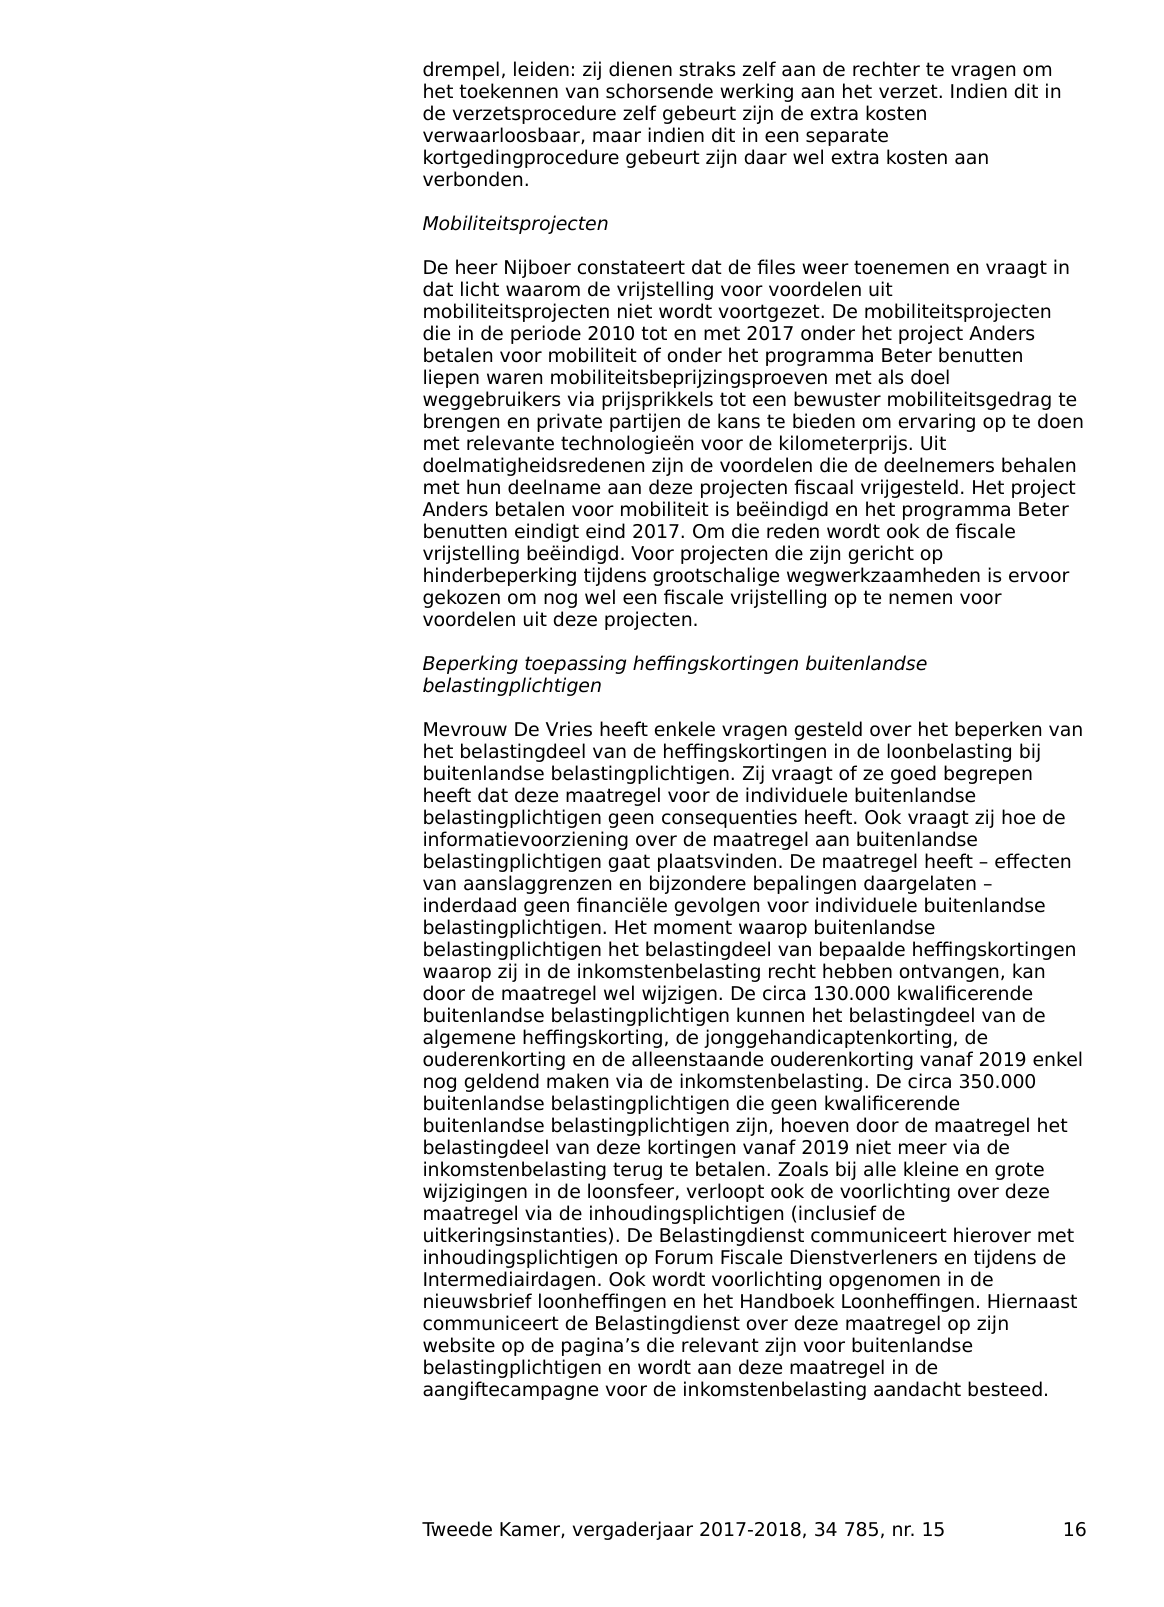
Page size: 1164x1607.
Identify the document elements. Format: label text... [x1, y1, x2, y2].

subtitle Mobiliteitsprojecten [422, 213, 1087, 235]
text Mevrouw De Vries heeft enkele vragen gesteld over het beperken van het belastingdeel van de heffingskortingen in de loonbelasting bij buitenlandse belastingplichtigen. Zij vraagt of ze goed begrepen heeft dat deze maatregel voor de individuele buitenlandse belastingplichtigen geen consequenties heeft. Ook vraagt zij hoe de informatievoorziening over de maatregel aan buitenlandse belastingplichtigen gaat plaatsvinden. De maatregel heeft – effecten van aanslaggrenzen en bijzondere bepalingen daargelaten – inderdaad geen financiële gevolgen voor individuele buitenlandse belastingplichtigen. Het moment waarop buitenlandse belastingplichtigen het belastingdeel van bepaalde heffingskortingen waarop zij in de inkomstenbelasting recht hebben ontvangen, kan door de maatregel wel wijzigen. De circa 130.000 kwalificerende buitenlandse belastingplichtigen kunnen het belastingdeel van de algemene heffingskorting, de jonggehandicaptenkorting, de ouderenkorting en de alleenstaande ouderenkorting vanaf 2019 enkel nog geldend maken via de inkomstenbelasting. De circa 350.000 buitenlandse belastingplichtigen die geen kwalificerende buitenlandse belastingplichtigen zijn, hoeven door de maatregel het belastingdeel van deze kortingen vanaf 2019 niet meer via de inkomstenbelasting terug te betalen. Zoals bij alle kleine en grote wijzigingen in de loonsfeer, verloopt ook de voorlichting over deze maatregel via de inhoudingsplichtigen (inclusief de uitkeringsinstanties). De Belastingdienst communiceert hierover met inhoudingsplichtigen op Forum Fiscale Dienstverleners en tijdens de Intermediairdagen. Ook wordt voorlichting opgenomen in de nieuwsbrief loonheffingen en het Handboek Loonheffingen. Hiernaast communiceert de Belastingdienst over deze maatregel op zijn website op de pagina’s die relevant zijn voor buitenlandse belastingplichtigen en wordt aan deze maatregel in de aangiftecampagne voor de inkomstenbelasting aandacht besteed. [422, 719, 1087, 1401]
text De heer Nijboer constateert dat de files weer toenemen en vraagt in dat licht waarom de vrijstelling voor voordelen uit mobiliteitsprojecten niet wordt voortgezet. De mobiliteitsprojecten die in de periode 2010 tot en met 2017 onder het project Anders betalen voor mobiliteit of onder het programma Beter benutten liepen waren mobiliteitsbeprijzingsproeven met als doel weggebruikers via prijsprikkels tot een bewuster mobiliteitsgedrag te brengen en private partijen de kans te bieden om ervaring op te doen met relevante technologieën voor de kilometerprijs. Uit doelmatigheidsredenen zijn de voordelen die de deelnemers behalen met hun deelname aan deze projecten fiscaal vrijgesteld. Het project Anders betalen voor mobiliteit is beëindigd en het programma Beter benutten eindigt eind 2017. Om die reden wordt ook de fiscale vrijstelling beëindigd. Voor projecten die zijn gericht op hinderbeperking tijdens grootschalige wegwerkzaamheden is ervoor gekozen om nog wel een fiscale vrijstelling op te nemen voor voordelen uit deze projecten. [422, 257, 1087, 631]
subtitle Beperking toepassing heffingskortingen buitenlandse belastingplichtigen [422, 653, 1087, 697]
text drempel, leiden: zij dienen straks zelf aan de rechter te vragen om het toekennen van schorsende werking aan het verzet. Indien dit in de verzetsprocedure zelf gebeurt zijn de extra kosten verwaarloosbaar, maar indien dit in een separate kortgedingprocedure gebeurt zijn daar wel extra kosten aan verbonden. [422, 59, 1087, 191]
